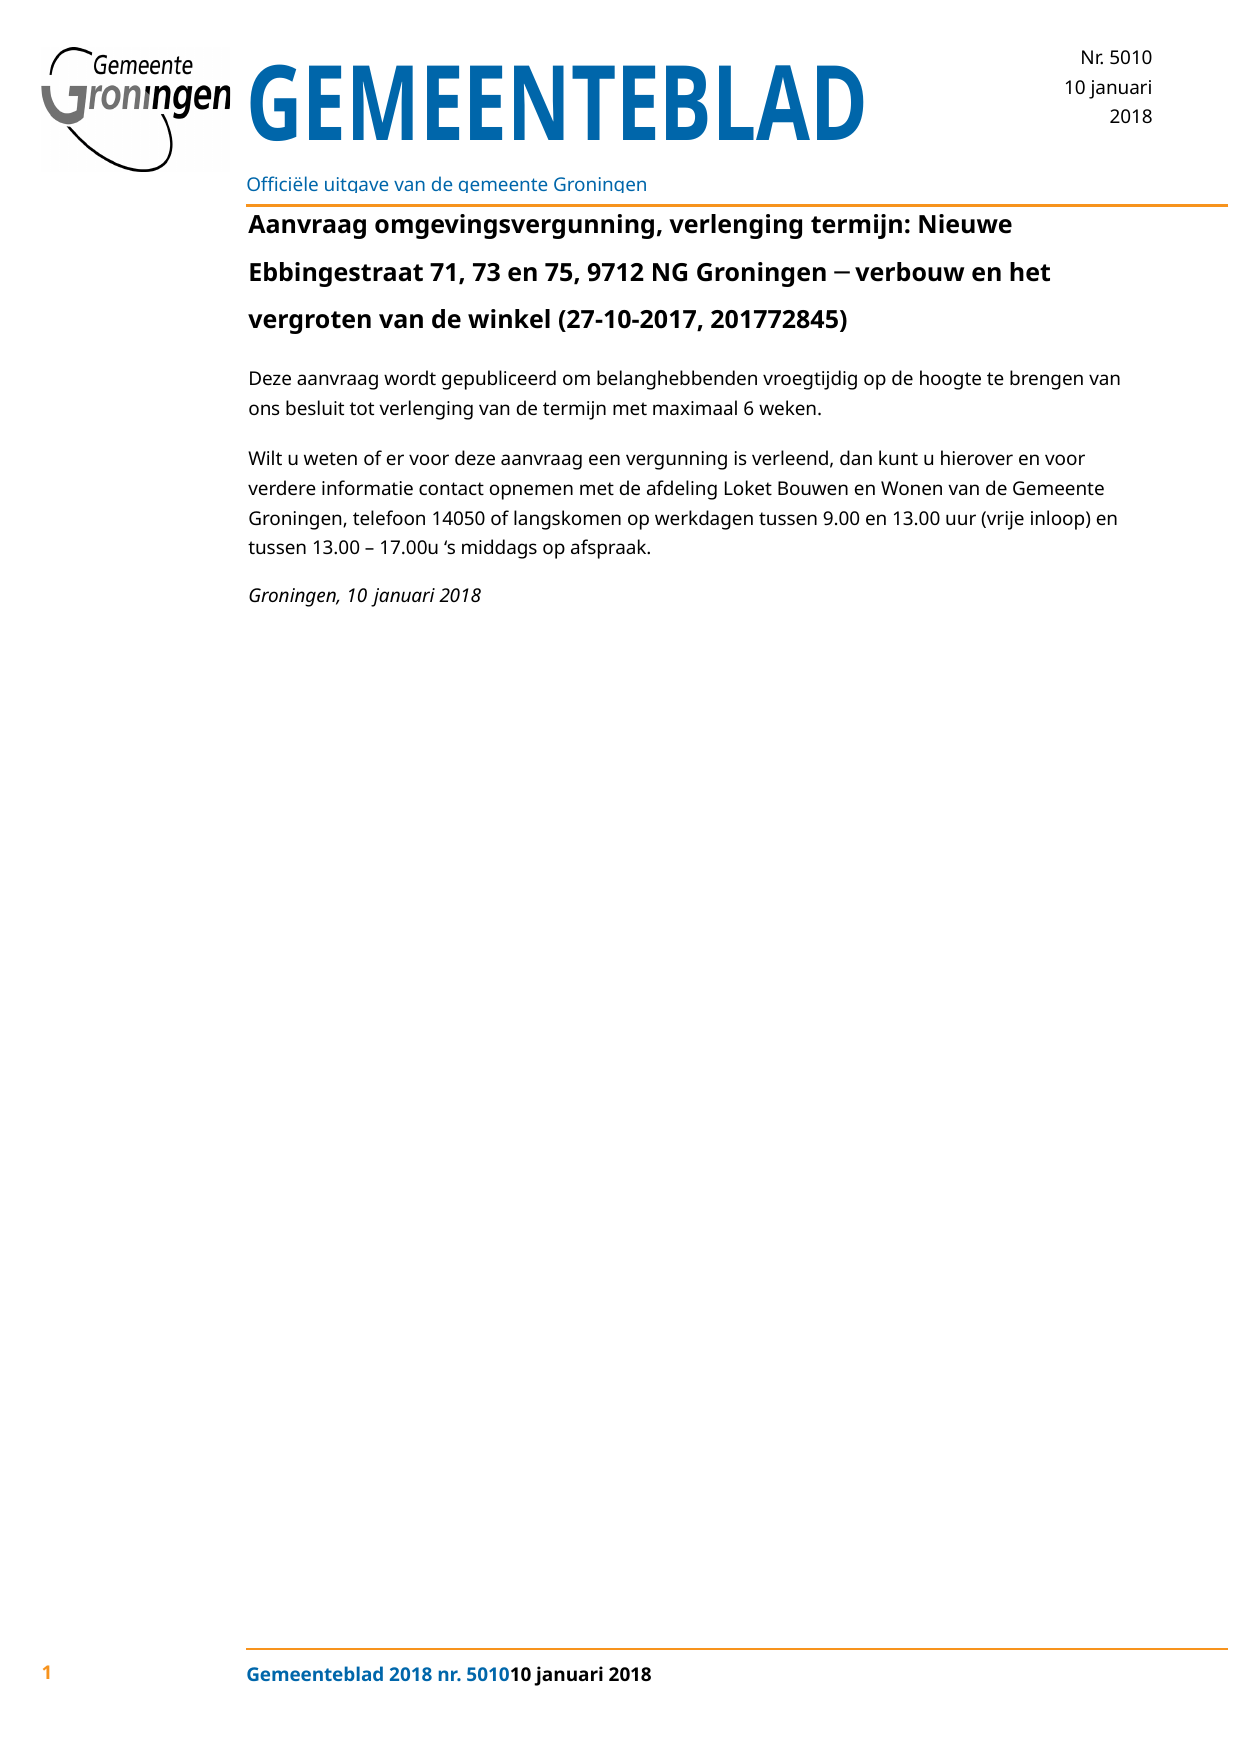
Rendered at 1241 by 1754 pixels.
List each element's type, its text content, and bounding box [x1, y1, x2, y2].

text Deze aanvraag wordt gepubliceerd om belanghebbenden vroegtijdig op de hoogte te brengen van ons besluit tot verlenging van de termijn met maximaal 6 weken. [248, 366, 1152, 421]
text Aanvraag omgevingsvergunning, verlenging termijn: Nieuwe Ebbingestraat 71, 73 en 75, 9712 NG Groningen ─ verbouw en het vergroten van de winkel (27-10-2017, 201772845) [248, 207, 1152, 336]
text Wilt u weten of er voor deze aanvraag een vergunning is verleend, dan kunt u hierover en voor verdere informatie contact opnemen met de afdeling Loket Bouwen en Wonen van de Gemeente Groningen, telefoon 14050 of langskomen op werkdagen tussen 9.00 en 13.00 uur (vrije inloop) en tussen 13.00 – 17.00u ‘s middags op afspraak. [248, 446, 1152, 560]
text Groningen, 10 januari 2018 [248, 582, 1152, 608]
picture [41, 47, 231, 172]
